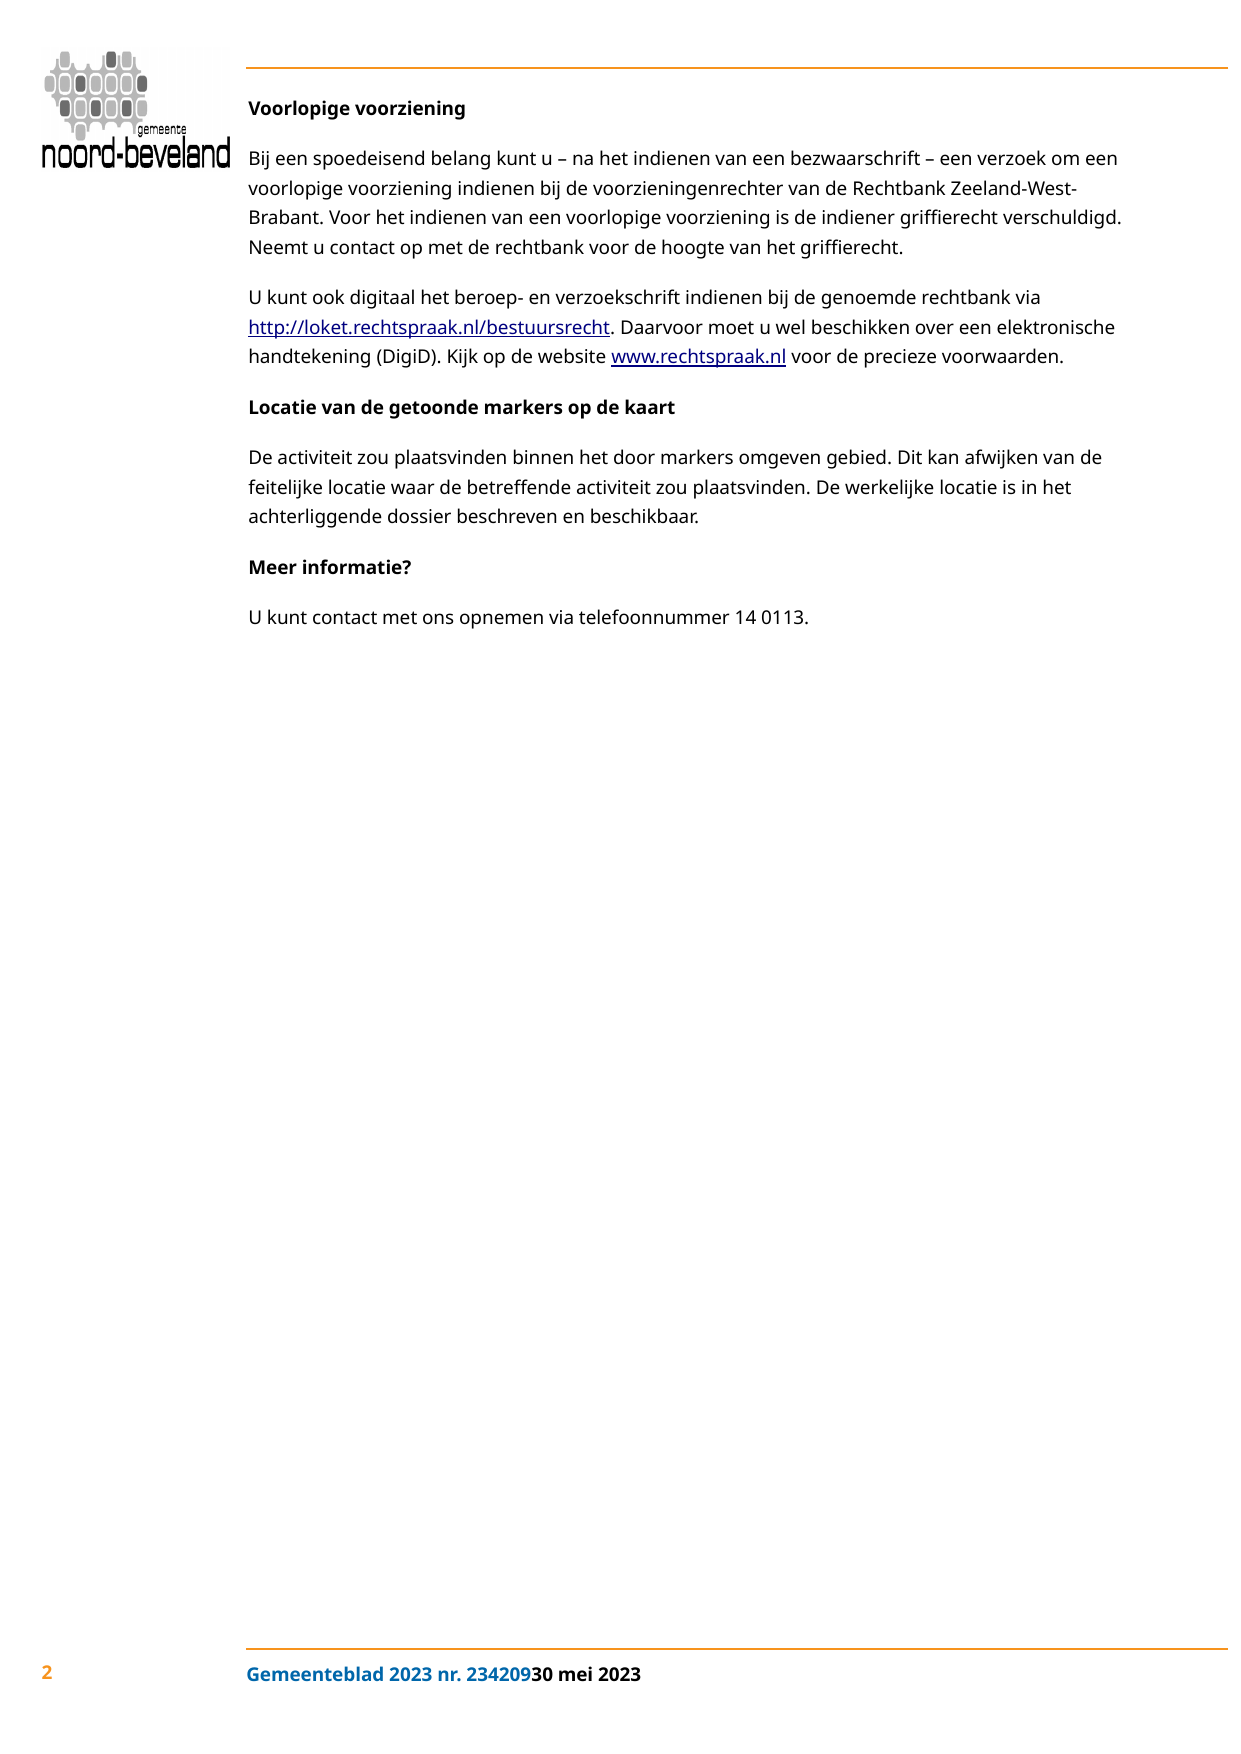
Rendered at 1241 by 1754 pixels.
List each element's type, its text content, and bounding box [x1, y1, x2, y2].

text U kunt ook digitaal het beroep- en verzoekschrift indienen bij de genoemde rechtbank via http://loket.rechtspraak.nl/bestuursrecht. Daarvoor moet u wel beschikken over een elektronische handtekening (DigiD). Kijk op de website www.rechtspraak.nl voor de precieze voorwaarden. [248, 284, 1152, 369]
text Bij een spoedeisend belang kunt u – na het indienen van een bezwaarschrift – een verzoek om een voorlopige voorziening indienen bij de voorzieningenrechter van de Rechtbank Zeeland-West-Brabant. Voor het indienen van een voorlopige voorziening is de indiener griffierecht verschuldigd. Neemt u contact op met de rechtbank voor de hoogte van het griffierecht. [248, 145, 1152, 260]
text U kunt contact met ons opnemen via telefoonnummer 14 0113. [248, 604, 1152, 630]
text Meer informatie? [248, 554, 1152, 580]
text De activiteit zou plaatsvinden binnen het door markers omgeven gebied. Dit kan afwijken van de feitelijke locatie waar de betreffende activiteit zou plaatsvinden. De werkelijke locatie is in het achterliggende dossier beschreven en beschikbaar. [248, 444, 1152, 529]
text Voorlopige voorziening [248, 95, 1152, 121]
text Locatie van de getoonde markers op de kaart [248, 394, 1152, 420]
picture [41, 47, 231, 172]
